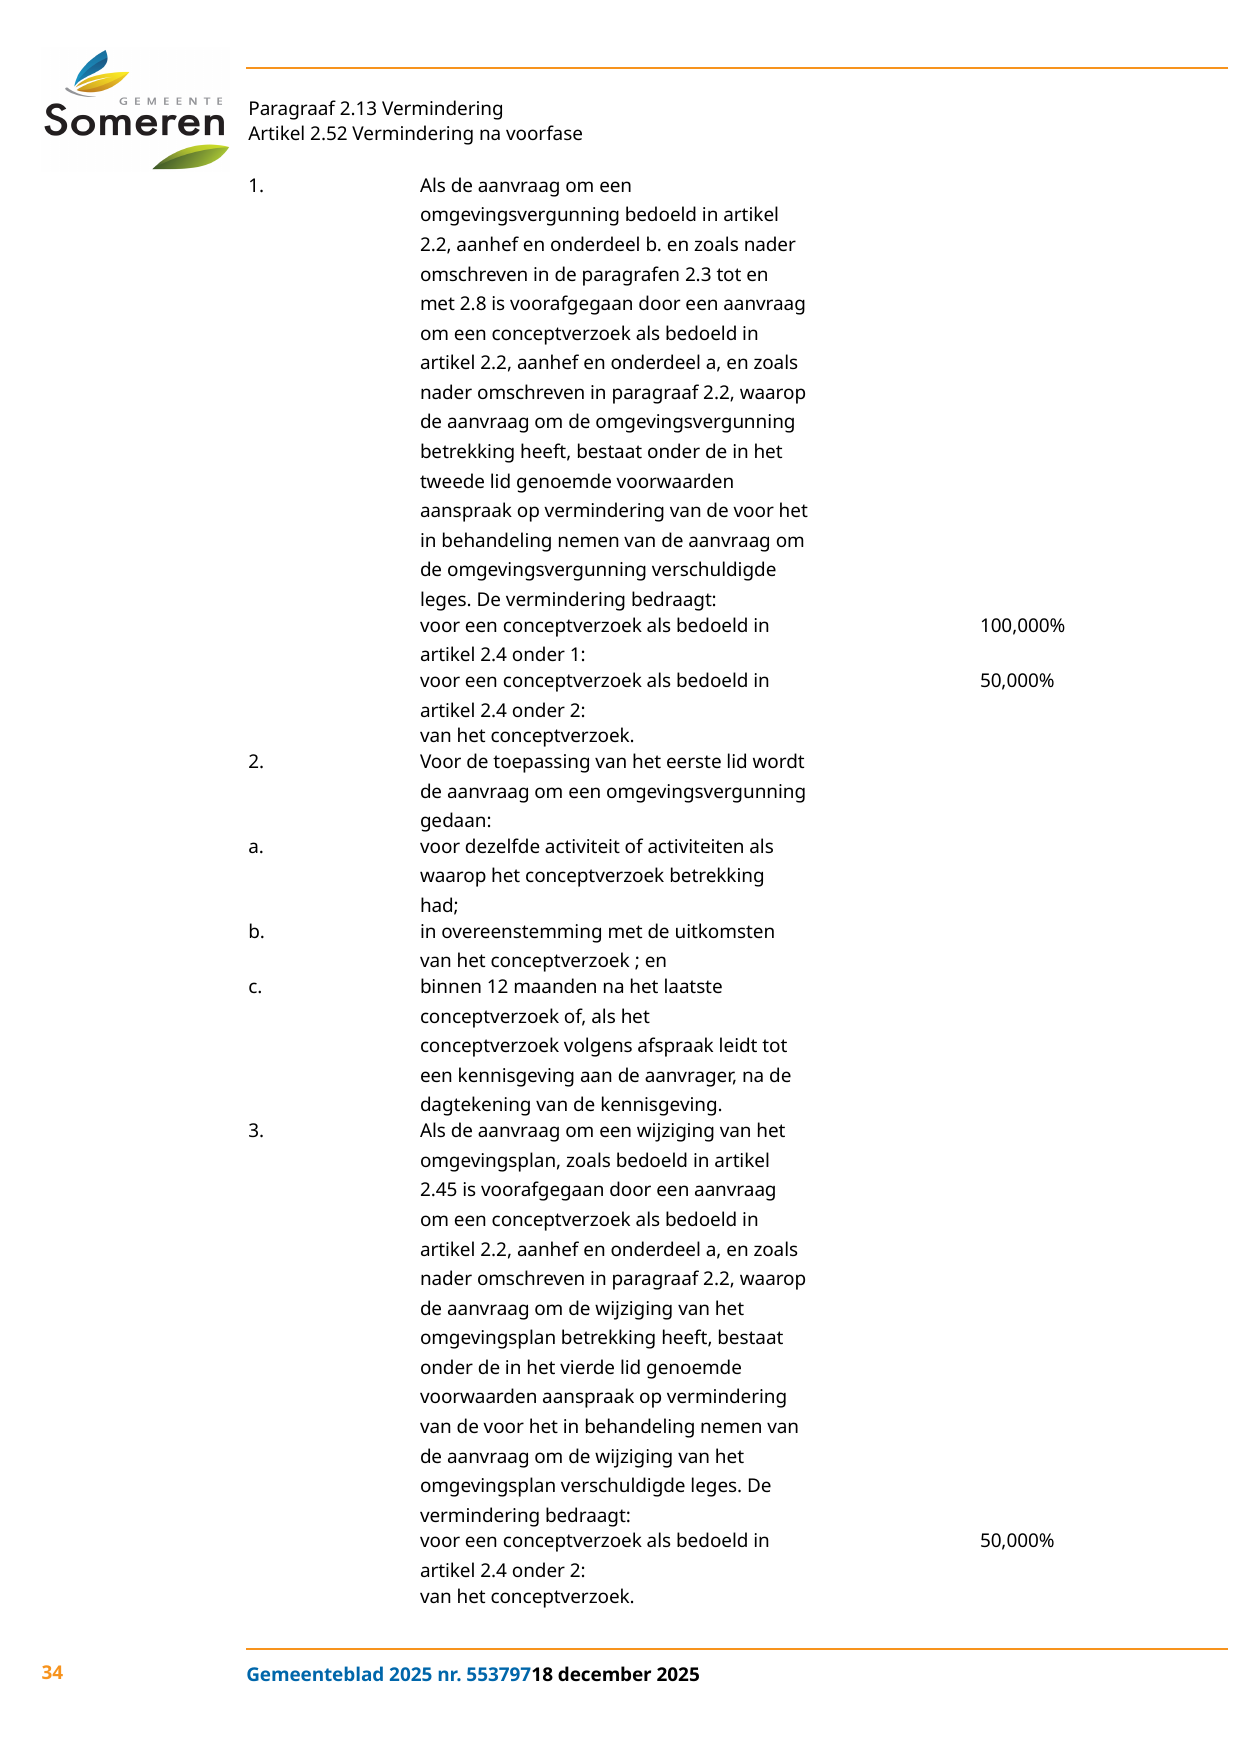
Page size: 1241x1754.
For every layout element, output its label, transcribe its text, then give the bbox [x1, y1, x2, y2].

table_cell voor een conceptverzoek als bedoeld in artikel 2.4 onder 1: [420, 612, 808, 667]
table_cell [808, 172, 980, 612]
table_cell 50,000% [980, 667, 1152, 722]
table_cell 2. [248, 748, 420, 833]
table_cell [420, 146, 808, 172]
table_cell [808, 723, 980, 748]
table_cell [980, 918, 1152, 973]
table_cell [248, 146, 420, 172]
table_cell c. [248, 973, 420, 1117]
table_cell voor een conceptverzoek als bedoeld in artikel 2.4 onder 2: [420, 667, 808, 722]
table_cell b. [248, 918, 420, 973]
picture [41, 47, 231, 172]
table_cell [980, 973, 1152, 1117]
table_cell van het conceptverzoek. [420, 1583, 808, 1609]
table_cell [980, 748, 1152, 833]
table_cell Voor de toepassing van het eerste lid wordt de aanvraag om een omgevingsvergunning gedaan: [420, 748, 808, 833]
table_cell [808, 1583, 980, 1609]
table_cell voor dezelfde activiteit of activiteiten als waarop het conceptverzoek betrekking had; [420, 833, 808, 918]
table_cell [248, 667, 420, 722]
table_cell binnen 12 maanden na het laatste conceptverzoek of, als het conceptverzoek volgens afspraak leidt tot een kennisgeving aan de aanvrager, na de dagtekening van de kennisgeving. [420, 973, 808, 1117]
table_cell [808, 973, 980, 1117]
table_cell Als de aanvraag om een wijziging van het omgevingsplan, zoals bedoeld in artikel 2.45 is voorafgegaan door een aanvraag om een conceptverzoek als bedoeld in artikel 2.2, aanhef en onderdeel a, en zoals nader omschreven in paragraaf 2.2, waarop de aanvraag om de wijziging van het omgevingsplan betrekking heeft, bestaat onder de in het vierde lid genoemde voorwaarden aanspraak op vermindering van de voor het in behandeling nemen van de aanvraag om de wijziging van het omgevingsplan verschuldigde leges. De vermindering bedraagt: [420, 1118, 808, 1528]
table_cell [248, 612, 420, 667]
table_cell voor een conceptverzoek als bedoeld in artikel 2.4 onder 2: [420, 1528, 808, 1583]
table_cell [248, 723, 420, 748]
table_cell [808, 748, 980, 833]
table_cell [980, 833, 1152, 918]
table_cell [808, 1118, 980, 1528]
table_cell [808, 146, 980, 172]
table_cell [980, 1583, 1152, 1609]
table_cell [248, 1528, 420, 1583]
table_cell Artikel 2.52 Vermindering na voorfase [248, 121, 980, 146]
table_cell a. [248, 833, 420, 918]
table_cell 50,000% [980, 1528, 1152, 1583]
table_cell [808, 918, 980, 973]
table_cell [980, 172, 1152, 612]
table_cell 1. [248, 172, 420, 612]
table_cell [980, 723, 1152, 748]
table_cell [980, 146, 1152, 172]
table_cell 100,000% [980, 612, 1152, 667]
table_cell Paragraaf 2.13 Vermindering [248, 95, 1152, 121]
table_cell [980, 1118, 1152, 1528]
table_cell [808, 667, 980, 722]
table_cell in overeenstemming met de uitkomsten van het conceptverzoek ; en [420, 918, 808, 973]
table_cell [808, 612, 980, 667]
table_cell [248, 1583, 420, 1609]
table_cell [808, 833, 980, 918]
table_cell Als de aanvraag om een omgevingsvergunning bedoeld in artikel 2.2, aanhef en onderdeel b. en zoals nader omschreven in de paragrafen 2.3 tot en met 2.8 is voorafgegaan door een aanvraag om een conceptverzoek als bedoeld in artikel 2.2, aanhef en onderdeel a, en zoals nader omschreven in paragraaf 2.2, waarop de aanvraag om de omgevingsvergunning betrekking heeft, bestaat onder de in het tweede lid genoemde voorwaarden aanspraak op vermindering van de voor het in behandeling nemen van de aanvraag om de omgevingsvergunning verschuldigde leges. De vermindering bedraagt: [420, 172, 808, 612]
table_cell [808, 1528, 980, 1583]
table_cell 3. [248, 1118, 420, 1528]
table_cell van het conceptverzoek. [420, 723, 808, 748]
